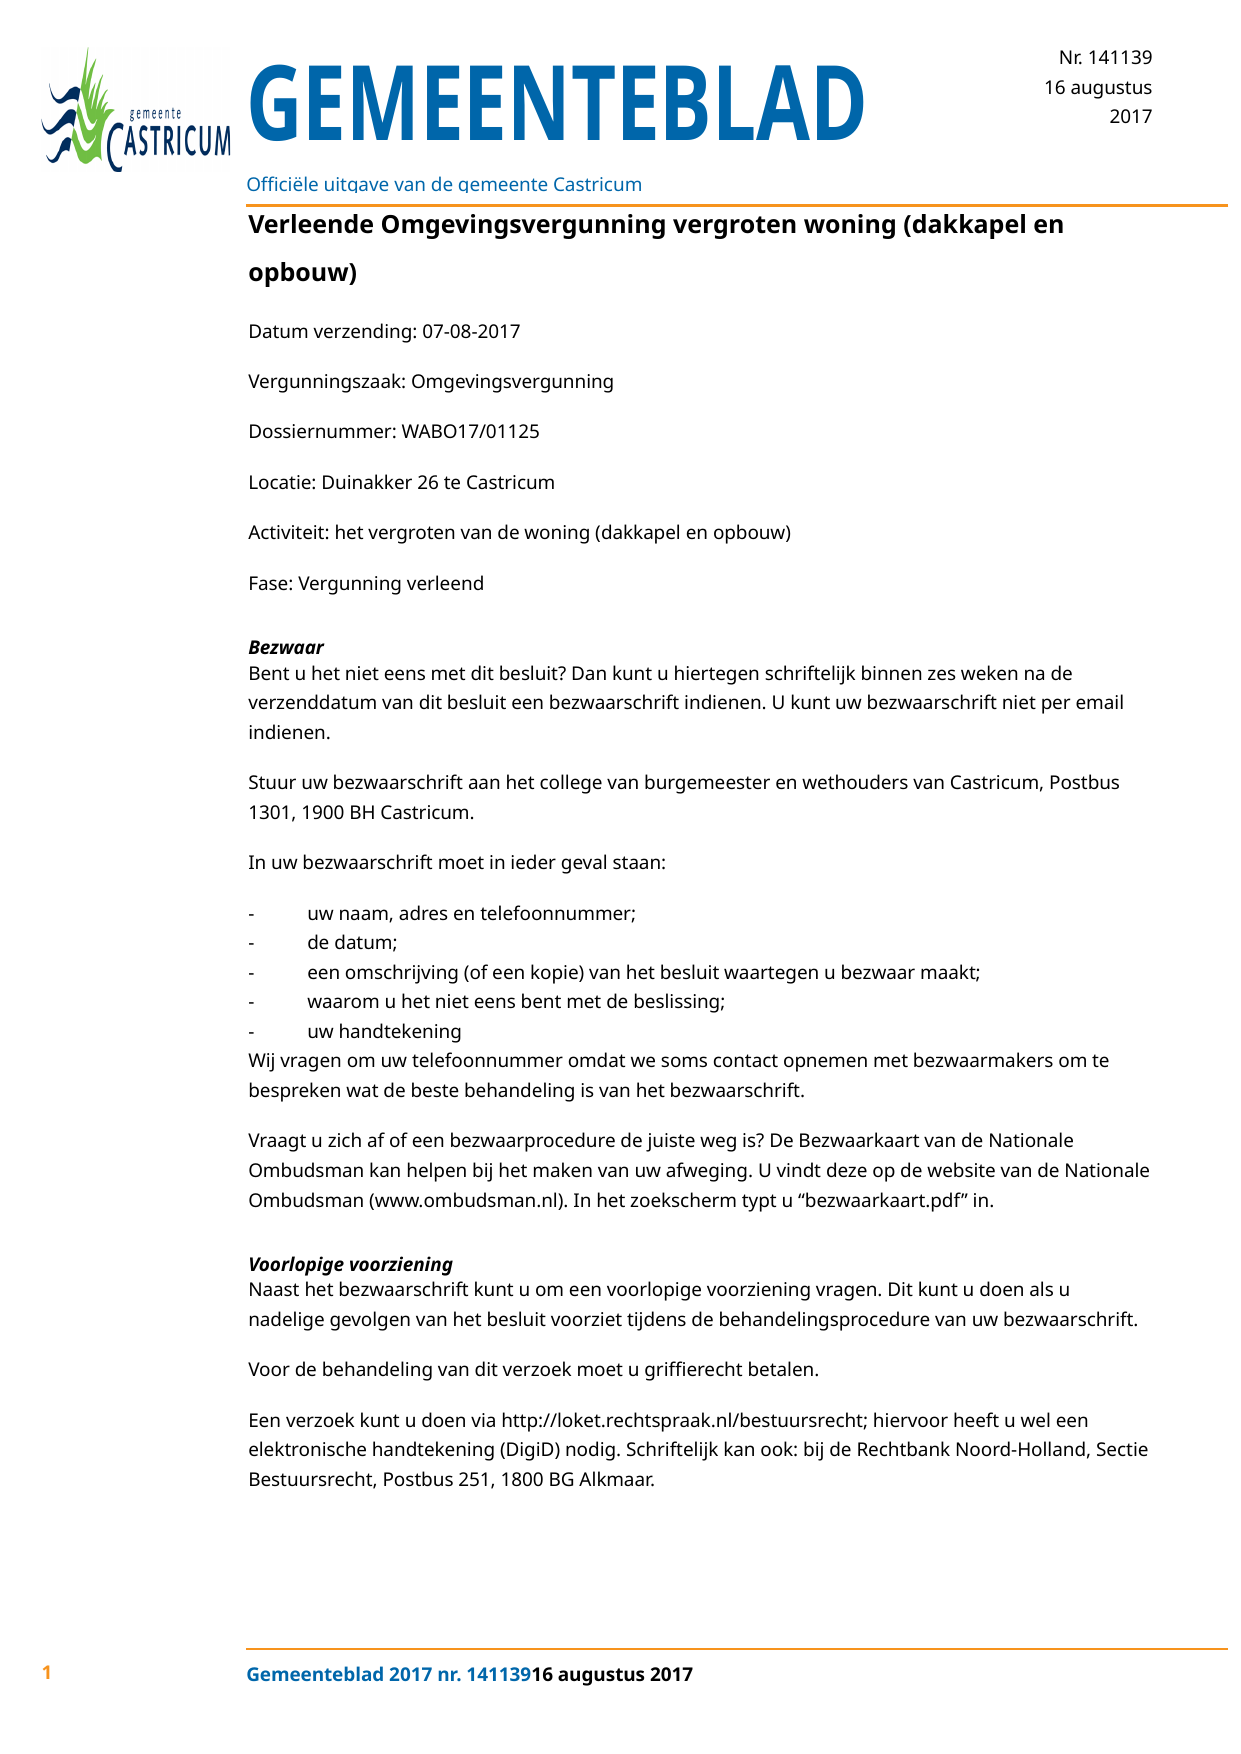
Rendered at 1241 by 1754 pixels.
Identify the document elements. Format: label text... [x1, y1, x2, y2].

list een omschrijving (of een kopie) van het besluit waartegen u bezwaar maakt; [248, 959, 1152, 984]
text Voorlopige voorziening [248, 1251, 1152, 1276]
text Bezwaar [248, 634, 1152, 660]
list uw naam, adres en telefoonnummer; [248, 900, 1152, 925]
list waarom u het niet eens bent met de beslissing; [248, 988, 1152, 1014]
text Verleende Omgevingsvergunning vergroten woning (dakkapel en opbouw) [248, 207, 1152, 288]
text Wij vragen om uw telefoonnummer omdat we soms contact opnemen met bezwaarmakers om te bespreken wat de beste behandeling is van het bezwaarschrift. [248, 1048, 1152, 1103]
text Een verzoek kunt u doen via http://loket.rechtspraak.nl/bestuursrecht; hiervoor heeft u wel een elektronische handtekening (DigiD) nodig. Schriftelijk kan ook: bij de Rechtbank Noord-Holland, Sectie Bestuursrecht, Postbus 251, 1800 BG Alkmaar. [248, 1407, 1152, 1492]
text In uw bezwaarschrift moet in ieder geval staan: [248, 849, 1152, 875]
text Stuur uw bezwaarschrift aan het college van burgemeester en wethouders van Castricum, Postbus 1301, 1900 BH Castricum. [248, 769, 1152, 824]
text Locatie: Duinakker 26 te Castricum [248, 469, 1152, 495]
text Dossiernummer: WABO17/01125 [248, 419, 1152, 444]
text Naast het bezwaarschrift kunt u om een voorlopige voorziening vragen. Dit kunt u doen als u nadelige gevolgen van het besluit voorziet tijdens de behandelingsprocedure van uw bezwaarschrift. [248, 1276, 1152, 1332]
text Activiteit: het vergroten van de woning (dakkapel en opbouw) [248, 519, 1152, 545]
text Bent u het niet eens met dit besluit? Dan kunt u hiertegen schriftelijk binnen zes weken na de verzenddatum van dit besluit een bezwaarschrift indienen. U kunt uw bezwaarschrift niet per email indienen. [248, 660, 1152, 744]
text Fase: Vergunning verleend [248, 570, 1152, 596]
list uw handtekening [248, 1018, 1152, 1044]
list de datum; [248, 929, 1152, 955]
text Vraagt u zich af of een bezwaarprocedure de juiste weg is? De Bezwaarkaart van de Nationale Ombudsman kan helpen bij het maken van uw afweging. U vindt deze op de website van de Nationale Ombudsman (www.ombudsman.nl). In het zoekscherm typt u “bezwaarkaart.pdf” in. [248, 1128, 1152, 1212]
text Datum verzending: 07-08-2017 [248, 318, 1152, 344]
text Voor de behandeling van dit verzoek moet u griffierecht betalen. [248, 1356, 1152, 1382]
picture [41, 47, 231, 172]
text Vergunningszaak: Omgevingsvergunning [248, 368, 1152, 394]
